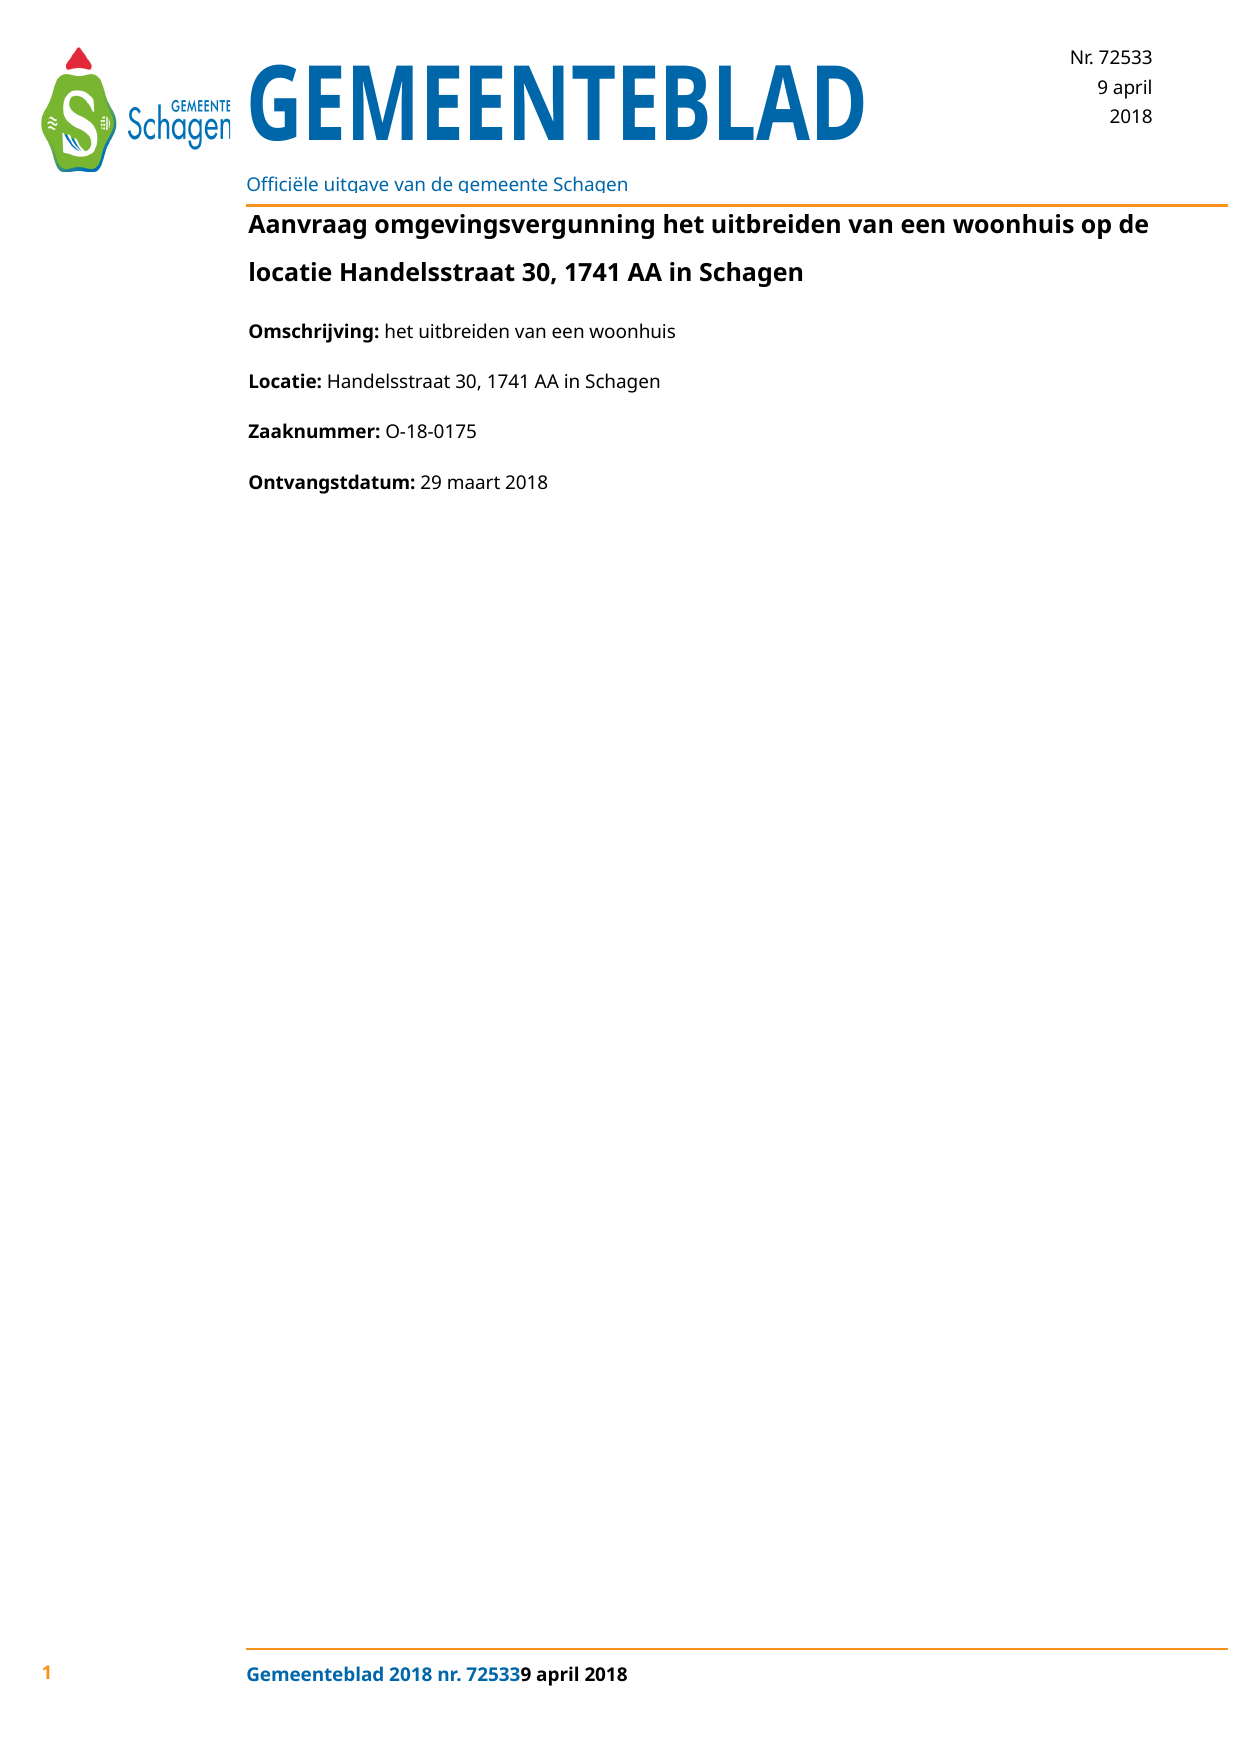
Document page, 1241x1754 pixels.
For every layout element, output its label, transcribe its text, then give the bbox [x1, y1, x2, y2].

text Zaaknummer: O-18-0175 [248, 419, 1152, 444]
text Omschrijving: het uitbreiden van een woonhuis [248, 318, 1152, 344]
text Ontvangstdatum: 29 maart 2018 [248, 469, 1152, 495]
text Aanvraag omgevingsvergunning het uitbreiden van een woonhuis op de locatie Handelsstraat 30, 1741 AA in Schagen [248, 207, 1152, 288]
picture [41, 47, 231, 172]
text Locatie: Handelsstraat 30, 1741 AA in Schagen [248, 368, 1152, 394]
